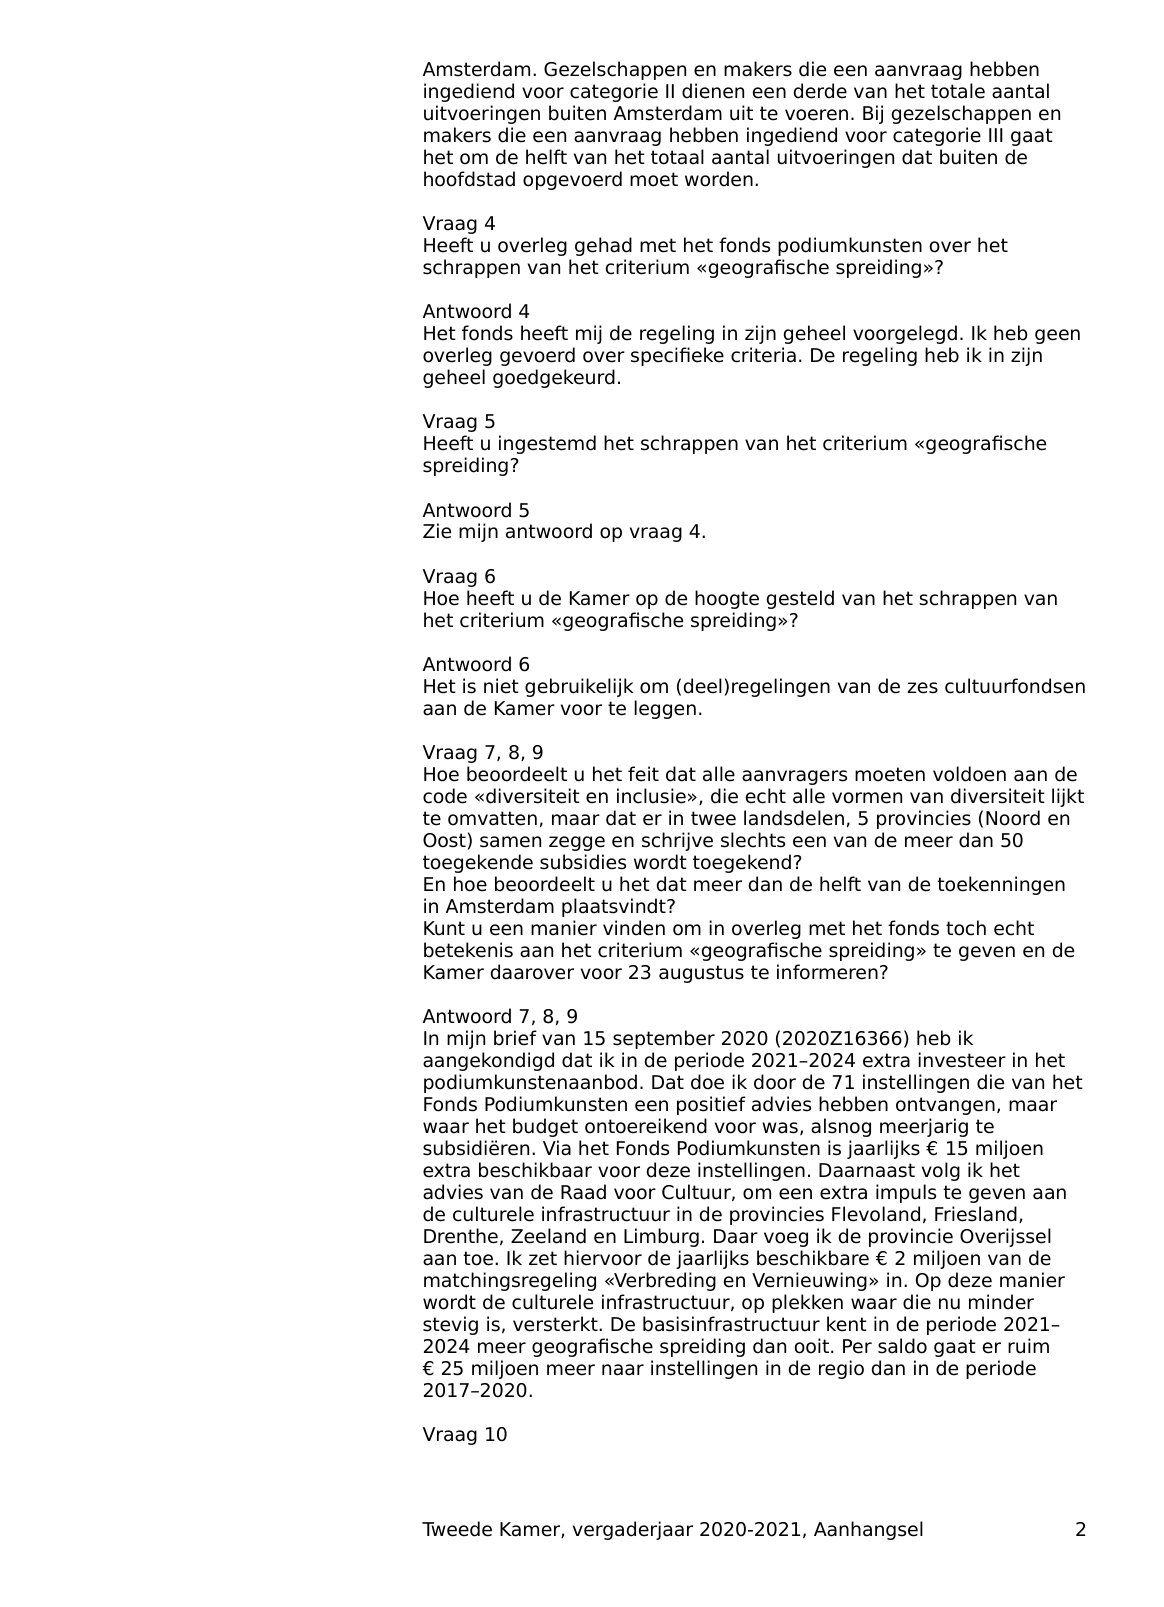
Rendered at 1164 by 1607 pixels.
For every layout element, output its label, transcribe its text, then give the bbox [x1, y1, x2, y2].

text Zie mijn antwoord op vraag 4. [422, 521, 1087, 543]
text In mijn brief van 15 september 2020 (2020Z16366) heb ik aangekondigd dat ik in de periode 2021–2024 extra investeer in het podiumkunstenaanbod. Dat doe ik door de 71 instellingen die van het Fonds Podiumkunsten een positief advies hebben ontvangen, maar waar het budget ontoereikend voor was, alsnog meerjarig te subsidiëren. Via het Fonds Podiumkunsten is jaarlijks € 15 miljoen extra beschikbaar voor deze instellingen. Daarnaast volg ik het advies van de Raad voor Cultuur, om een extra impuls te geven aan de culturele infrastructuur in de provincies Flevoland, Friesland, Drenthe, Zeeland en Limburg. Daar voeg ik de provincie Overijssel aan toe. Ik zet hiervoor de jaarlijks beschikbare € 2 miljoen van de matchingsregeling «Verbreding en Vernieuwing» in. Op deze manier wordt de culturele infrastructuur, op plekken waar die nu minder stevig is, versterkt. De basisinfrastructuur kent in de periode 2021–2024 meer geografische spreiding dan ooit. Per saldo gaat er ruim € 25 miljoen meer naar instellingen in de regio dan in de periode 2017–2020. [422, 1028, 1087, 1401]
text Hoe heeft u de Kamer op de hoogte gesteld van het schrappen van het criterium «geografische spreiding»? [422, 588, 1087, 632]
text Het is niet gebruikelijk om (deel)regelingen van de zes cultuurfondsen aan de Kamer voor te leggen. [422, 676, 1087, 720]
text Antwoord 4 [422, 301, 1087, 323]
text Het fonds heeft mij de regeling in zijn geheel voorgelegd. Ik heb geen overleg gevoerd over specifieke criteria. De regeling heb ik in zijn geheel goedgekeurd. [422, 323, 1087, 389]
text Antwoord 5 [422, 499, 1087, 521]
text Heeft u overleg gehad met het fonds podiumkunsten over het schrappen van het criterium «geografische spreiding»? [422, 235, 1087, 279]
text En hoe beoordeelt u het dat meer dan de helft van de toekenningen in Amsterdam plaatsvindt? [422, 874, 1087, 918]
text Vraag 4 [422, 213, 1087, 235]
text Antwoord 7, 8, 9 [422, 1006, 1087, 1028]
text Amsterdam. Gezelschappen en makers die een aanvraag hebben ingediend voor categorie II dienen een derde van het totale aantal uitvoeringen buiten Amsterdam uit te voeren. Bij gezelschappen en makers die een aanvraag hebben ingediend voor categorie III gaat het om de helft van het totaal aantal uitvoeringen dat buiten de hoofdstad opgevoerd moet worden. [422, 59, 1087, 191]
text Hoe beoordeelt u het feit dat alle aanvragers moeten voldoen aan de code «diversiteit en inclusie», die echt alle vormen van diversiteit lijkt te omvatten, maar dat er in twee landsdelen, 5 provincies (Noord en Oost) samen zegge en schrijve slechts een van de meer dan 50 toegekende subsidies wordt toegekend? [422, 764, 1087, 874]
text Heeft u ingestemd het schrappen van het criterium «geografische spreiding? [422, 433, 1087, 477]
text Kunt u een manier vinden om in overleg met het fonds toch echt betekenis aan het criterium «geografische spreiding» te geven en de Kamer daarover voor 23 augustus te informeren? [422, 918, 1087, 984]
text Vraag 7, 8, 9 [422, 742, 1087, 764]
text Vraag 5 [422, 411, 1087, 433]
text Vraag 10 [422, 1424, 1087, 1446]
text Antwoord 6 [422, 654, 1087, 676]
text Vraag 6 [422, 566, 1087, 588]
